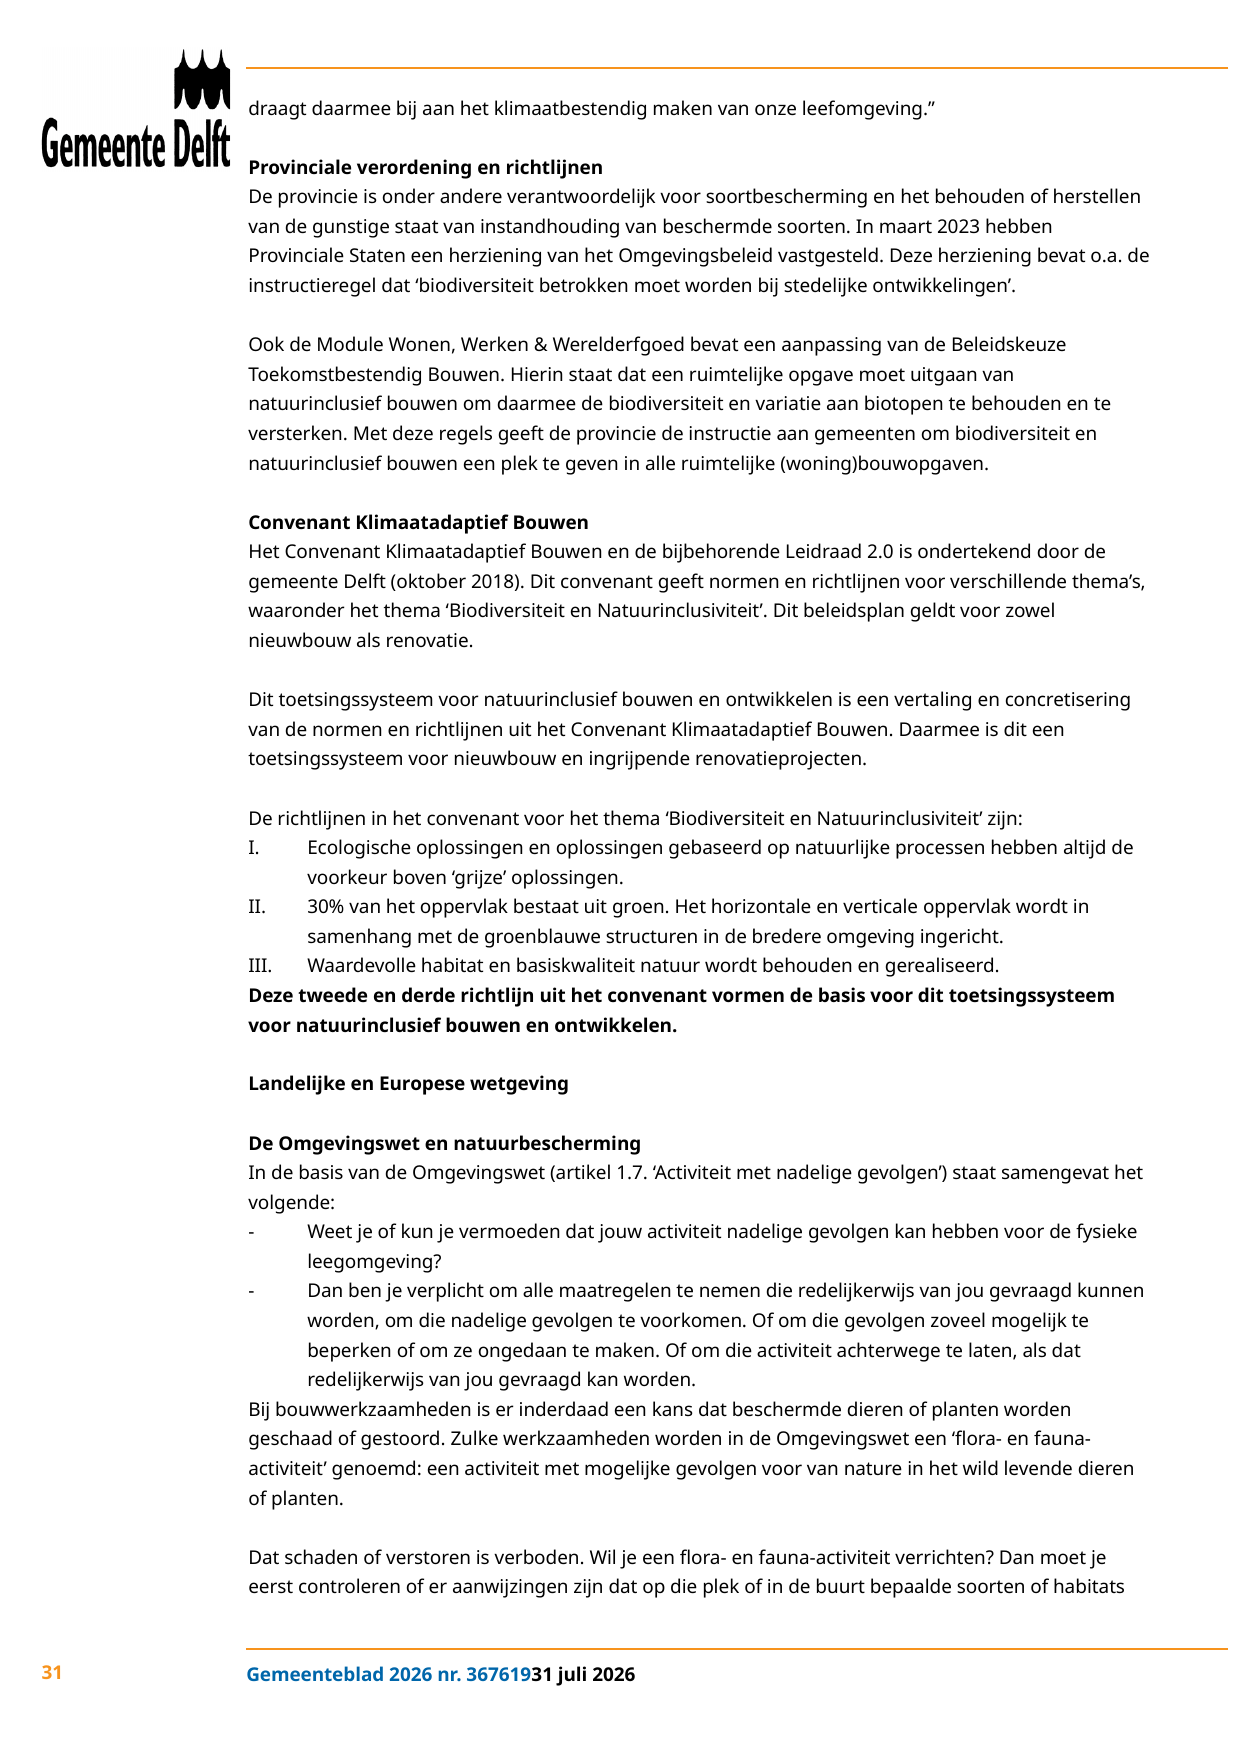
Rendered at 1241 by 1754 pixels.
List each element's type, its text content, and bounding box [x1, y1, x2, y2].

text Ook de Module Wonen, Werken & Werelderfgoed bevat een aanpassing van de Beleidskeuze Toekomstbestendig Bouwen. Hierin staat dat een ruimtelijke opgave moet uitgaan van natuurinclusief bouwen om daarmee de biodiversiteit en variatie aan biotopen te behouden en te versterken. Met deze regels geeft de provincie de instructie aan gemeenten om biodiversiteit en natuurinclusief bouwen een plek te geven in alle ruimtelijke (woning)bouwopgaven. [248, 331, 1152, 476]
text Convenant Klimaatadaptief Bouwen [248, 509, 1152, 535]
text De richtlijnen in het convenant voor het thema ‘Biodiversiteit en Natuurinclusiviteit’ zijn: [248, 805, 1152, 831]
text Het Convenant Klimaatadaptief Bouwen en de bijbehorende Leidraad 2.0 is ondertekend door de gemeente Delft (oktober 2018). Dit convenant geeft normen en richtlijnen voor verschillende thema’s, waaronder het thema ‘Biodiversiteit en Natuurinclusiviteit’. Dit beleidsplan geldt voor zowel nieuwbouw als renovatie. [248, 538, 1152, 653]
text Dat schaden of verstoren is verboden. Wil je een flora- en fauna-activiteit verrichten? Dan moet je eerst controleren of er aanwijzingen zijn dat op die plek of in de buurt bepaalde soorten of habitats [248, 1544, 1152, 1599]
list Weet je of kun je vermoeden dat jouw activiteit nadelige gevolgen kan hebben voor de fysieke leegomgeving? [248, 1218, 1152, 1274]
text In de basis van de Omgevingswet (artikel 1.7. ‘Activiteit met nadelige gevolgen’) staat samengevat het volgende: [248, 1159, 1152, 1214]
text Provinciale verordening en richtlijnen [248, 154, 1152, 180]
list Ecologische oplossingen en oplossingen gebaseerd op natuurlijke processen hebben altijd de voorkeur boven ‘grijze’ oplossingen. [248, 834, 1152, 890]
picture [41, 47, 231, 172]
list Waardevolle habitat en basiskwaliteit natuur wordt behouden en gerealiseerd. [248, 953, 1152, 978]
text Bij bouwwerkzaamheden is er inderdaad een kans dat beschermde dieren of planten worden geschaad of gestoord. Zulke werkzaamheden worden in de Omgevingswet een ‘flora- en fauna-activiteit’ genoemd: een activiteit met mogelijke gevolgen voor van nature in het wild levende dieren of planten. [248, 1396, 1152, 1510]
text De provincie is onder andere verantwoordelijk voor soortbescherming en het behouden of herstellen van de gunstige staat van instandhouding van beschermde soorten. In maart 2023 hebben Provinciale Staten een herziening van het Omgevingsbeleid vastgesteld. Deze herziening bevat o.a. de instructieregel dat ‘biodiversiteit betrokken moet worden bij stedelijke ontwikkelingen’. [248, 183, 1152, 298]
text De Omgevingswet en natuurbescherming [248, 1130, 1152, 1155]
text Landelijke en Europese wetgeving [248, 1071, 1152, 1096]
list Dan ben je verplicht om alle maatregelen te nemen die redelijkerwijs van jou gevraagd kunnen worden, om die nadelige gevolgen te voorkomen. Of om die gevolgen zoveel mogelijk te beperken of om ze ongedaan te maken. Of om die activiteit achterwege te laten, als dat redelijkerwijs van jou gevraagd kan worden. [248, 1278, 1152, 1392]
table_header Deze tweede en derde richtlijn uit het convenant vormen de basis voor dit toetsingssysteem voor natuurinclusief bouwen en ontwikkelen. [248, 983, 1152, 1038]
list 30% van het oppervlak bestaat uit groen. Het horizontale en verticale oppervlak wordt in samenhang met de groenblauwe structuren in de bredere omgeving ingericht. [248, 893, 1152, 949]
text draagt daarmee bij aan het klimaatbestendig maken van onze leefomgeving.” [248, 95, 1152, 121]
text Dit toetsingssysteem voor natuurinclusief bouwen en ontwikkelen is een vertaling en concretisering van de normen en richtlijnen uit het Convenant Klimaatadaptief Bouwen. Daarmee is dit een toetsingssysteem voor nieuwbouw en ingrijpende renovatieprojecten. [248, 686, 1152, 771]
